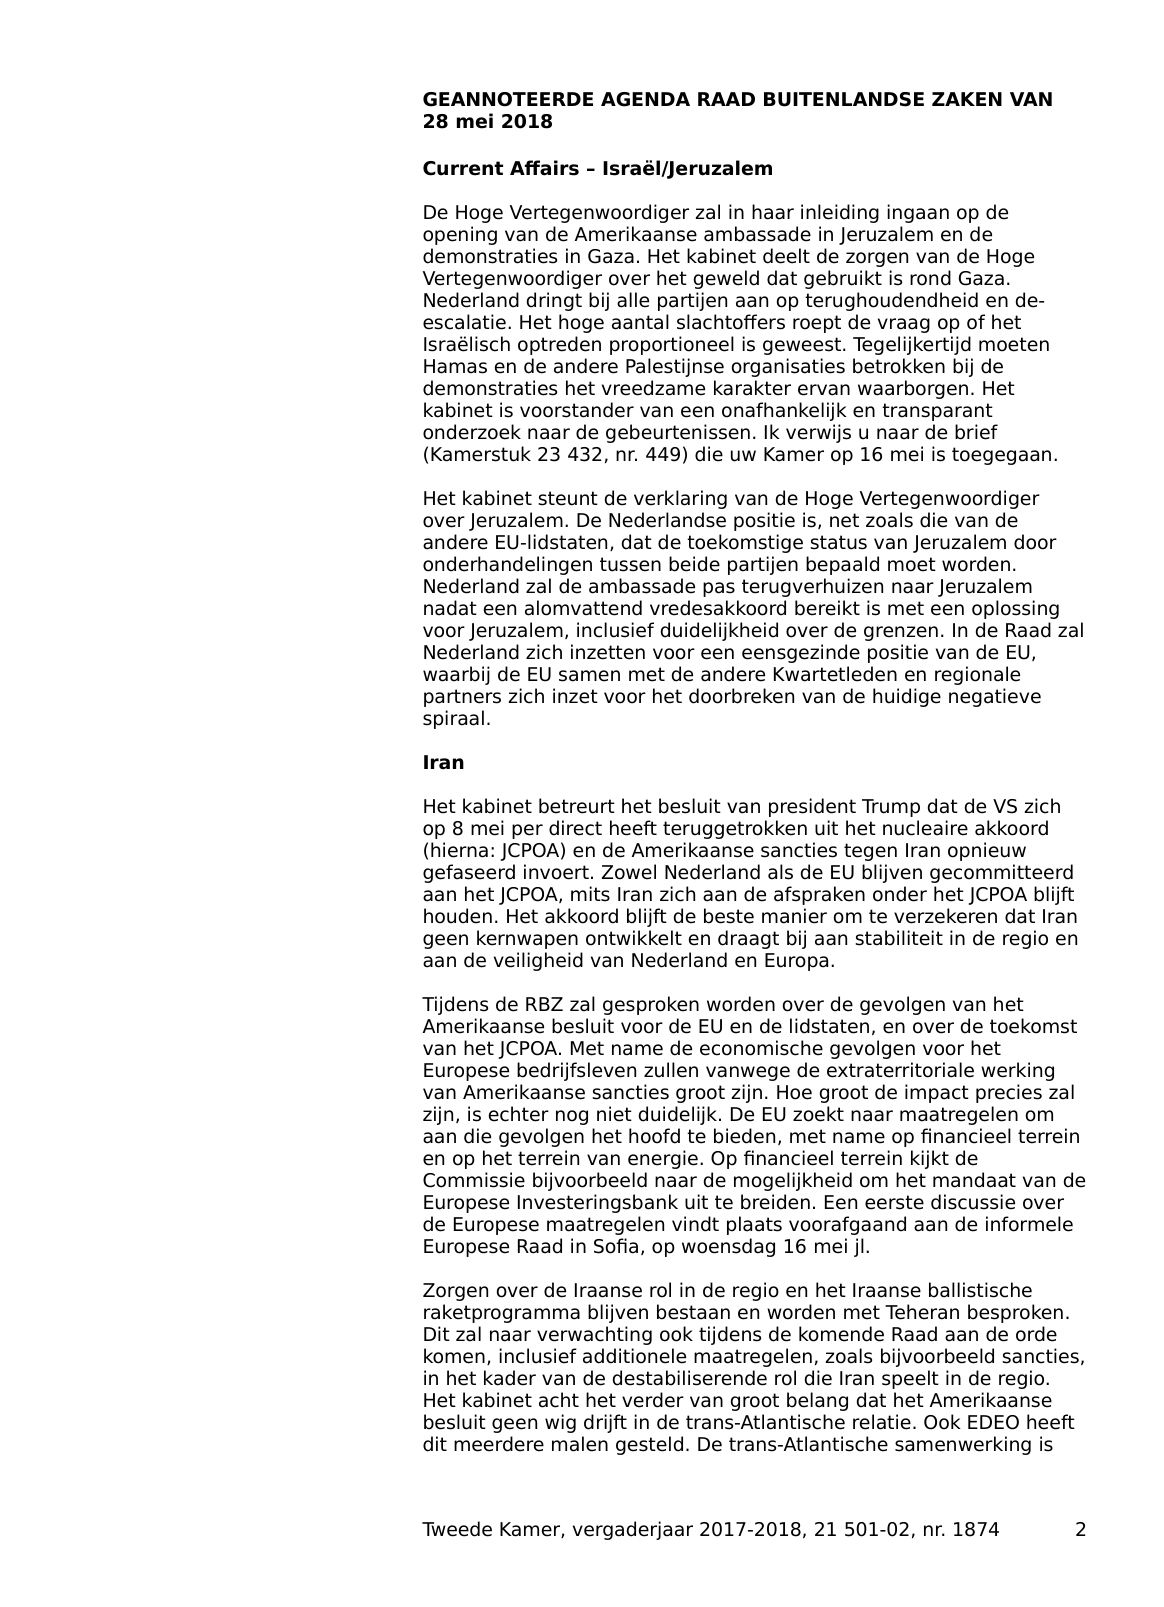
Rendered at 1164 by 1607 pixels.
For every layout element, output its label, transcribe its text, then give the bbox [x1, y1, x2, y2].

text Het kabinet acht het verder van groot belang dat het Amerikaanse besluit geen wig drijft in de trans-Atlantische relatie. Ook EDEO heeft dit meerdere malen gesteld. De trans-Atlantische samenwerking is [422, 1390, 1087, 1456]
text Het kabinet betreurt het besluit van president Trump dat de VS zich op 8 mei per direct heeft teruggetrokken uit het nucleaire akkoord (hierna: JCPOA) en de Amerikaanse sancties tegen Iran opnieuw gefaseerd invoert. Zowel Nederland als de EU blijven gecommitteerd aan het JCPOA, mits Iran zich aan de afspraken onder het JCPOA blijft houden. Het akkoord blijft de beste manier om te verzekeren dat Iran geen kernwapen ontwikkelt en draagt bij aan stabiliteit in de regio en aan de veiligheid van Nederland en Europa. [422, 796, 1087, 972]
subtitle GEANNOTEERDE AGENDA RAAD BUITENLANDSE ZAKEN VAN 28 mei 2018 [422, 89, 1087, 133]
text Het kabinet steunt de verklaring van de Hoge Vertegenwoordiger over Jeruzalem. De Nederlandse positie is, net zoals die van de andere EU-lidstaten, dat de toekomstige status van Jeruzalem door onderhandelingen tussen beide partijen bepaald moet worden. Nederland zal de ambassade pas terugverhuizen naar Jeruzalem nadat een alomvattend vredesakkoord bereikt is met een oplossing voor Jeruzalem, inclusief duidelijkheid over de grenzen. In de Raad zal Nederland zich inzetten voor een eensgezinde positie van de EU, waarbij de EU samen met de andere Kwartetleden en regionale partners zich inzet voor het doorbreken van de huidige negatieve spiraal. [422, 488, 1087, 730]
text Tijdens de RBZ zal gesproken worden over de gevolgen van het Amerikaanse besluit voor de EU en de lidstaten, en over de toekomst van het JCPOA. Met name de economische gevolgen voor het Europese bedrijfsleven zullen vanwege de extraterritoriale werking van Amerikaanse sancties groot zijn. Hoe groot de impact precies zal zijn, is echter nog niet duidelijk. De EU zoekt naar maatregelen om aan die gevolgen het hoofd te bieden, met name op financieel terrein en op het terrein van energie. Op financieel terrein kijkt de Commissie bijvoorbeeld naar de mogelijkheid om het mandaat van de Europese Investeringsbank uit te breiden. Een eerste discussie over de Europese maatregelen vindt plaats voorafgaand aan de informele Europese Raad in Sofia, op woensdag 16 mei jl. [422, 994, 1087, 1258]
text De Hoge Vertegenwoordiger zal in haar inleiding ingaan op de opening van de Amerikaanse ambassade in Jeruzalem en de demonstraties in Gaza. Het kabinet deelt de zorgen van de Hoge Vertegenwoordiger over het geweld dat gebruikt is rond Gaza. Nederland dringt bij alle partijen aan op terughoudendheid en de-escalatie. Het hoge aantal slachtoffers roept de vraag op of het Israëlisch optreden proportioneel is geweest. Tegelijkertijd moeten Hamas en de andere Palestijnse organisaties betrokken bij de demonstraties het vreedzame karakter ervan waarborgen. Het kabinet is voorstander van een onafhankelijk en transparant onderzoek naar de gebeurtenissen. Ik verwijs u naar de brief (Kamerstuk 23 432, nr. 449) die uw Kamer op 16 mei is toegegaan. [422, 202, 1087, 466]
subtitle Current Affairs – Israël/Jeruzalem [422, 158, 1087, 180]
subtitle Iran [422, 752, 1087, 774]
text Zorgen over de Iraanse rol in de regio en het Iraanse ballistische raketprogramma blijven bestaan en worden met Teheran besproken. Dit zal naar verwachting ook tijdens de komende Raad aan de orde komen, inclusief additionele maatregelen, zoals bijvoorbeeld sancties, in het kader van de destabiliserende rol die Iran speelt in de regio. [422, 1280, 1087, 1390]
